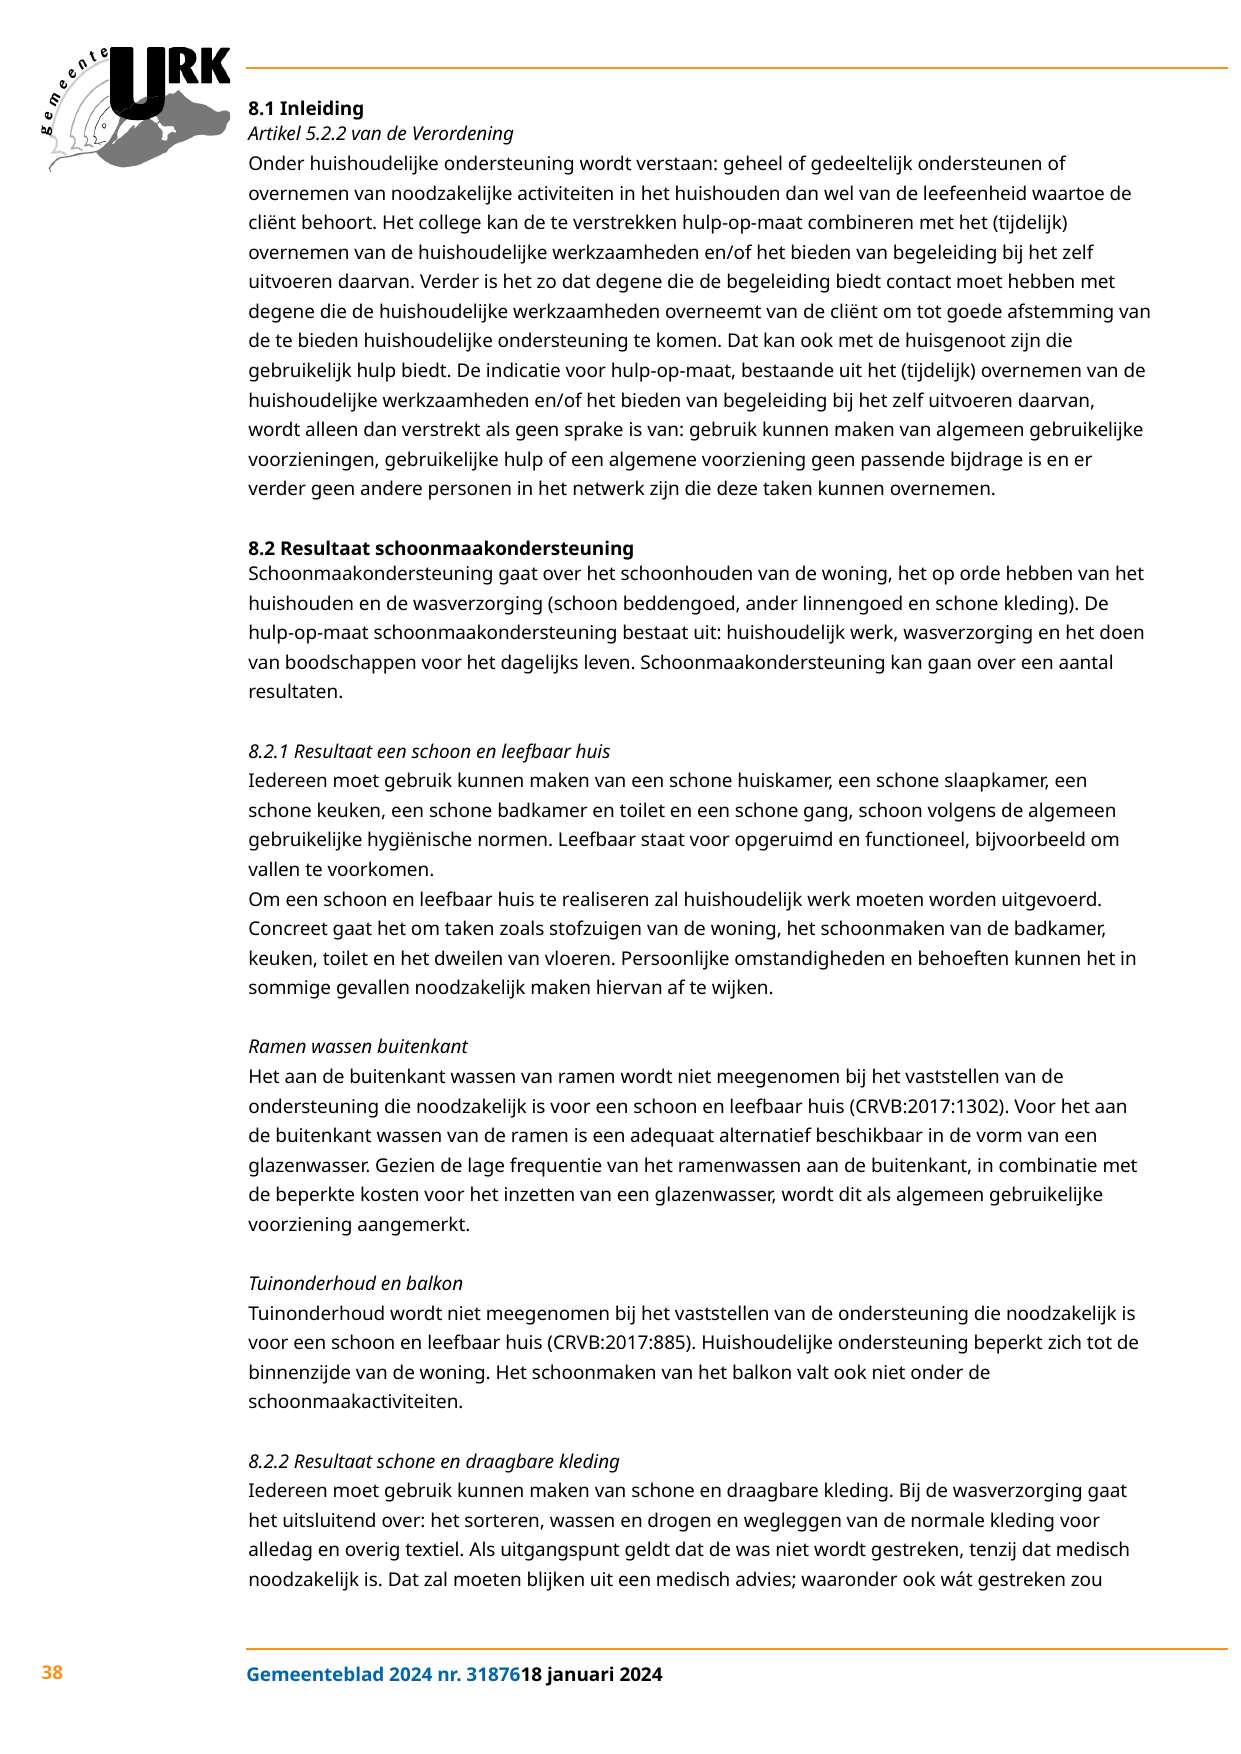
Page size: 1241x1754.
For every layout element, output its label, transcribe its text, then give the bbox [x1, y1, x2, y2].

text 8.2.2 Resultaat schone en draagbare kleding [248, 1448, 1152, 1474]
text 8.1 Inleiding [248, 95, 1152, 121]
text Schoonmaakondersteuning gaat over het schoonhouden van de woning, het op orde hebben van het huishouden en de wasverzorging (schoon beddengoed, ander linnengoed en schone kleding). De hulp-op-maat schoonmaakondersteuning bestaat uit: huishoudelijk werk, wasverzorging en het doen van boodschappen voor het dagelijks leven. Schoonmaakondersteuning kan gaan over een aantal resultaten. [248, 560, 1152, 704]
text Het aan de buitenkant wassen van ramen wordt niet meegenomen bij het vaststellen van de ondersteuning die noodzakelijk is voor een schoon en leefbaar huis (CRVB:2017:1302). Voor het aan de buitenkant wassen van de ramen is een adequaat alternatief beschikbaar in de vorm van een glazenwasser. Gezien de lage frequentie van het ramenwassen aan de buitenkant, in combinatie met de beperkte kosten voor het inzetten van een glazenwasser, wordt dit als algemeen gebruikelijke voorziening aangemerkt. [248, 1063, 1152, 1237]
text Iedereen moet gebruik kunnen maken van een schone huiskamer, een schone slaapkamer, een schone keuken, een schone badkamer en toilet en een schone gang, schoon volgens de algemeen gebruikelijke hygiënische normen. Leefbaar staat voor opgeruimd en functioneel, bijvoorbeeld om vallen te voorkomen. [248, 767, 1152, 882]
text Tuinonderhoud en balkon [248, 1270, 1152, 1296]
text Artikel 5.2.2 van de Verordening [248, 121, 1152, 146]
text Tuinonderhoud wordt niet meegenomen bij het vaststellen van de ondersteuning die noodzakelijk is voor een schoon en leefbaar huis (CRVB:2017:885). Huishoudelijke ondersteuning beperkt zich tot de binnenzijde van de woning. Het schoonmaken van het balkon valt ook niet onder de schoonmaakactiviteiten. [248, 1300, 1152, 1414]
text 8.2.1 Resultaat een schoon en leefbaar huis [248, 738, 1152, 764]
text Om een schoon en leefbaar huis te realiseren zal huishoudelijk werk moeten worden uitgevoerd. Concreet gaat het om taken zoals stofzuigen van de woning, het schoonmaken van de badkamer, keuken, toilet en het dweilen van vloeren. Persoonlijke omstandigheden en behoeften kunnen het in sommige gevallen noodzakelijk maken hiervan af te wijken. [248, 886, 1152, 1000]
text 8.2 Resultaat schoonmaakondersteuning [248, 535, 1152, 560]
picture [41, 47, 231, 172]
text Ramen wassen buitenkant [248, 1034, 1152, 1059]
text Onder huishoudelijke ondersteuning wordt verstaan: geheel of gedeeltelijk ondersteunen of overnemen van noodzakelijke activiteiten in het huishouden dan wel van de leefeenheid waartoe de cliënt behoort. Het college kan de te verstrekken hulp-op-maat combineren met het (tijdelijk) overnemen van de huishoudelijke werkzaamheden en/of het bieden van begeleiding bij het zelf uitvoeren daarvan. Verder is het zo dat degene die de begeleiding biedt contact moet hebben met degene die de huishoudelijke werkzaamheden overneemt van de cliënt om tot goede afstemming van de te bieden huishoudelijke ondersteuning te komen. Dat kan ook met de huisgenoot zijn die gebruikelijk hulp biedt. De indicatie voor hulp-op-maat, bestaande uit het (tijdelijk) overnemen van de huishoudelijke werkzaamheden en/of het bieden van begeleiding bij het zelf uitvoeren daarvan, wordt alleen dan verstrekt als geen sprake is van: gebruik kunnen maken van algemeen gebruikelijke voorzieningen, gebruikelijke hulp of een algemene voorziening geen passende bijdrage is en er verder geen andere personen in het netwerk zijn die deze taken kunnen overnemen. [248, 150, 1152, 501]
text Iedereen moet gebruik kunnen maken van schone en draagbare kleding. Bij de wasverzorging gaat het uitsluitend over: het sorteren, wassen en drogen en wegleggen van de normale kleding voor alledag en overig textiel. Als uitgangspunt geldt dat de was niet wordt gestreken, tenzij dat medisch noodzakelijk is. Dat zal moeten blijken uit een medisch advies; waaronder ook wát gestreken zou [248, 1477, 1152, 1592]
